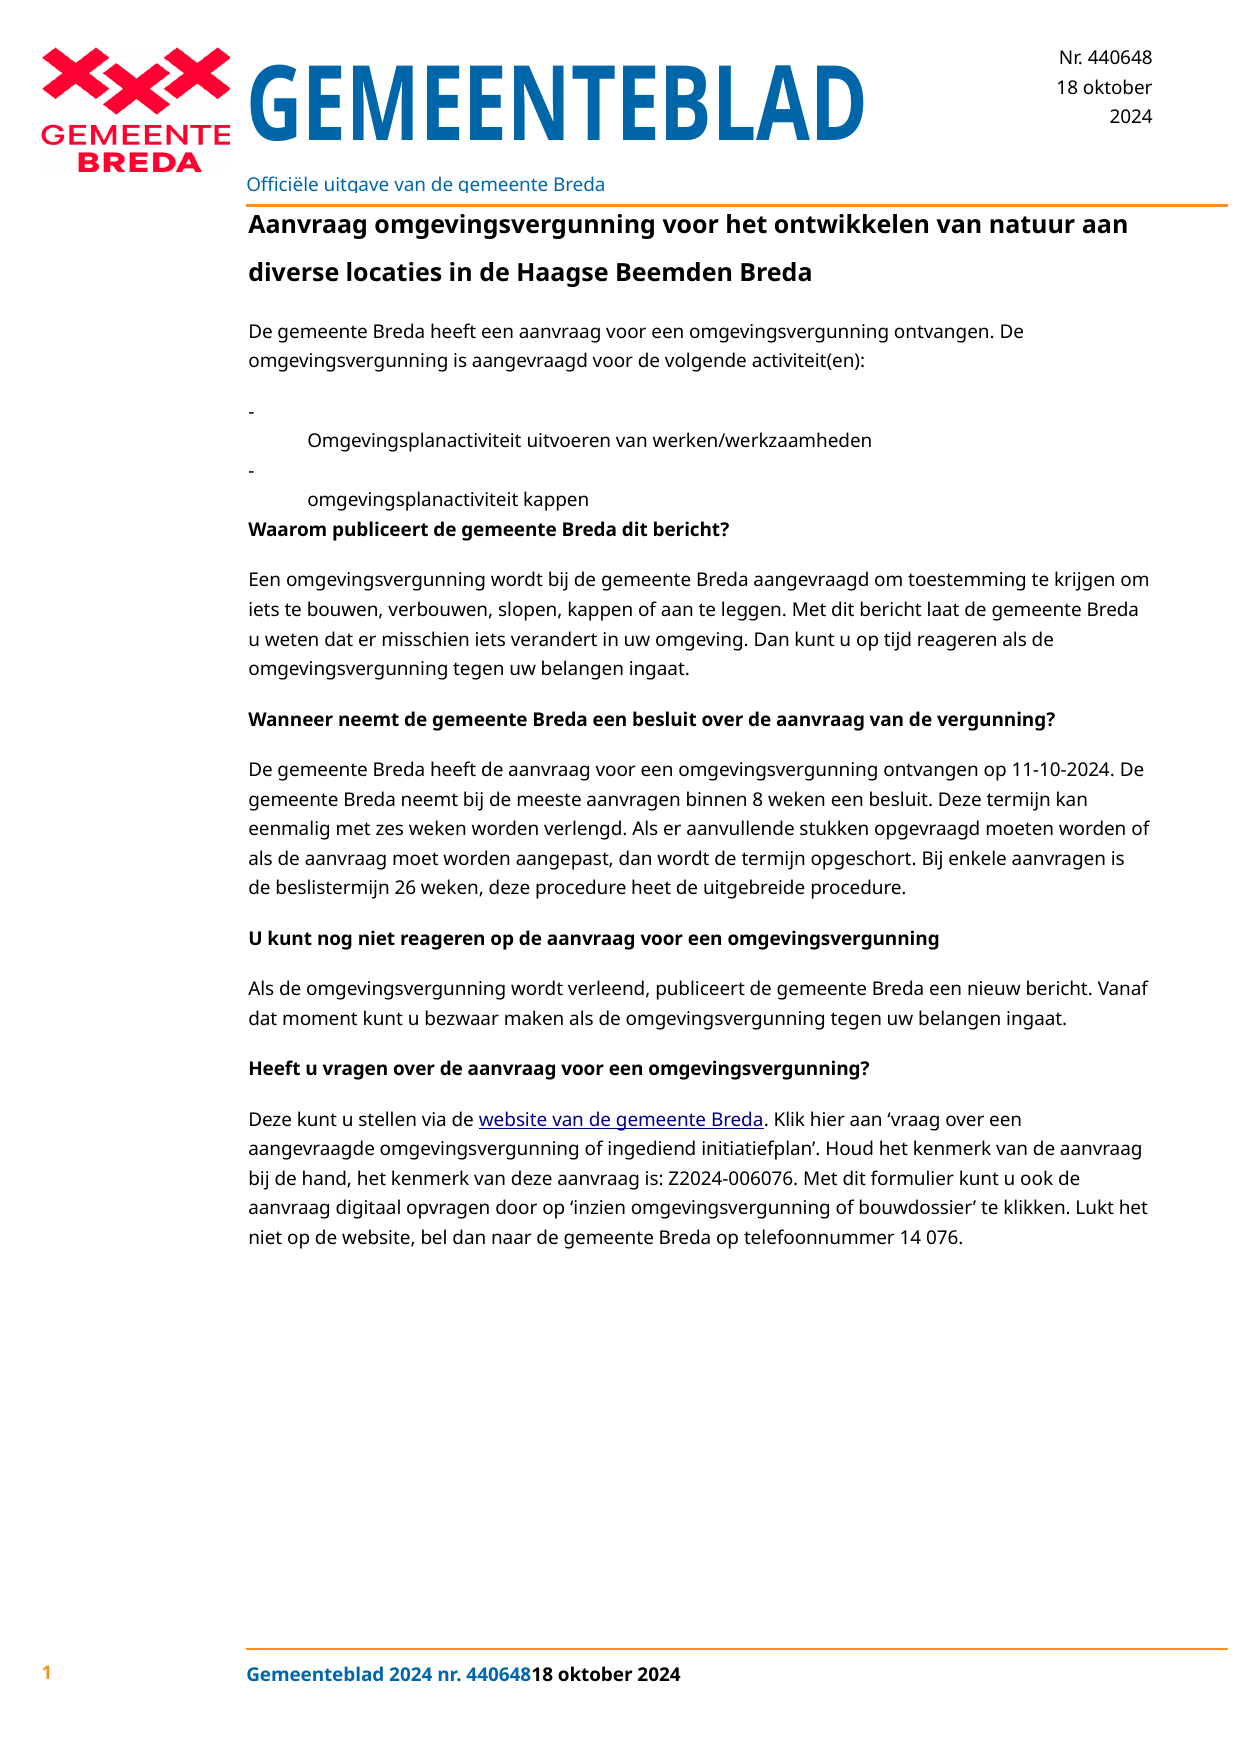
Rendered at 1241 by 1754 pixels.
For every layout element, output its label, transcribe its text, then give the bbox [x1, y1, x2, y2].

text Als de omgevingsvergunning wordt verleend, publiceert de gemeente Breda een nieuw bericht. Vanaf dat moment kunt u bezwaar maken als de omgevingsvergunning tegen uw belangen ingaat. [248, 975, 1152, 1031]
text Een omgevingsvergunning wordt bij de gemeente Breda aangevraagd om toestemming te krijgen om iets te bouwen, verbouwen, slopen, kappen of aan te leggen. Met dit bericht laat de gemeente Breda u weten dat er misschien iets verandert in uw omgeving. Dan kunt u op tijd reageren als de omgevingsvergunning tegen uw belangen ingaat. [248, 567, 1152, 681]
text U kunt nog niet reageren op de aanvraag voor een omgevingsvergunning [248, 925, 1152, 951]
text De gemeente Breda heeft de aanvraag voor een omgevingsvergunning ontvangen op 11-10-2024. De gemeente Breda neemt bij de meeste aanvragen binnen 8 weken een besluit. Deze termijn kan eenmalig met zes weken worden verlengd. Als er aanvullende stukken opgevraagd moeten worden of als de aanvraag moet worden aangepast, dan wordt de termijn opgeschort. Bij enkele aanvragen is de beslistermijn 26 weken, deze procedure heet de uitgebreide procedure. [248, 756, 1152, 900]
list omgevingsplanactiviteit kappen [248, 487, 1152, 512]
text Wanneer neemt de gemeente Breda een besluit over de aanvraag van de vergunning? [248, 706, 1152, 732]
text Deze kunt u stellen via de website van de gemeente Breda. Klik hier aan ‘vraag over een aangevraagde omgevingsvergunning of ingediend initiatiefplan’. Houd het kenmerk van de aanvraag bij de hand, het kenmerk van deze aanvraag is: Z2024-006076. Met dit formulier kunt u ook de aanvraag digitaal opvragen door op ‘inzien omgevingsvergunning of bouwdossier’ te klikken. Lukt het niet op de website, bel dan naar de gemeente Breda op telefoonnummer 14 076. [248, 1106, 1152, 1250]
list Omgevingsplanactiviteit uitvoeren van werken/werkzaamheden [248, 427, 1152, 453]
text Heeft u vragen over de aanvraag voor een omgevingsvergunning? [248, 1055, 1152, 1081]
picture [41, 47, 231, 172]
text Aanvraag omgevingsvergunning voor het ontwikkelen van natuur aan diverse locaties in de Haagse Beemden Breda [248, 207, 1152, 288]
text Waarom publiceert de gemeente Breda dit bericht? [248, 516, 1152, 542]
text De gemeente Breda heeft een aanvraag voor een omgevingsvergunning ontvangen. De omgevingsvergunning is aangevraagd voor de volgende activiteit(en): [248, 318, 1152, 373]
